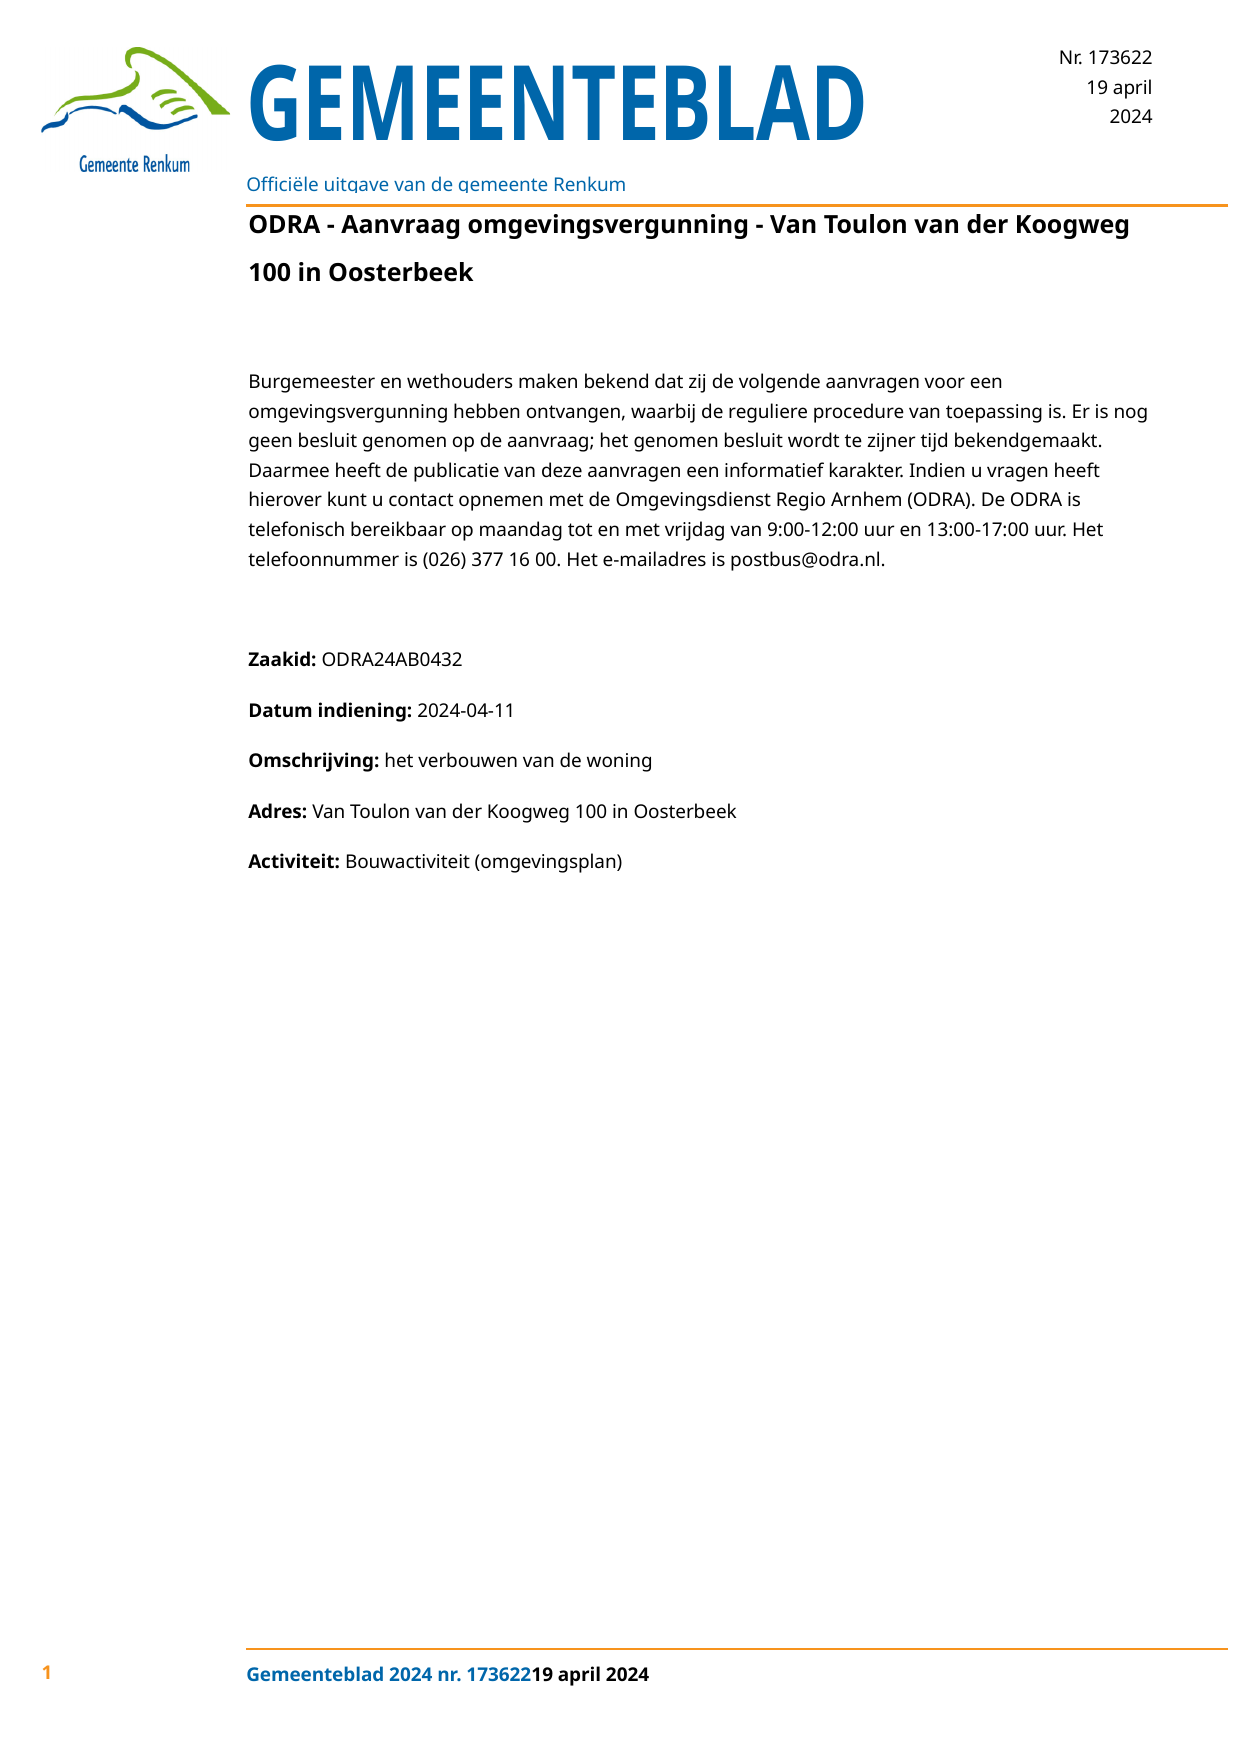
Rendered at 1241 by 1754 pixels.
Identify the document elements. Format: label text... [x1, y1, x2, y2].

text ODRA - Aanvraag omgevingsvergunning - Van Toulon van der Koogweg 100 in Oosterbeek [248, 207, 1152, 288]
text Zaakid: ODRA24AB0432 [248, 647, 1152, 672]
text Activiteit: Bouwactiviteit (omgevingsplan) [248, 848, 1152, 874]
picture [41, 47, 231, 172]
text Omschrijving: het verbouwen van de woning [248, 747, 1152, 773]
text Datum indiening: 2024-04-11 [248, 697, 1152, 723]
text Burgemeester en wethouders maken bekend dat zij de volgende aanvragen voor een omgevingsvergunning hebben ontvangen, waarbij de reguliere procedure van toepassing is. Er is nog geen besluit genomen op de aanvraag; het genomen besluit wordt te zijner tijd bekendgemaakt. Daarmee heeft de publicatie van deze aanvragen een informatief karakter. Indien u vragen heeft hierover kunt u contact opnemen met de Omgevingsdienst Regio Arnhem (ODRA). De ODRA is telefonisch bereikbaar op maandag tot en met vrijdag van 9:00-12:00 uur en 13:00-17:00 uur. Het telefoonnummer is (026) 377 16 00. Het e-mailadres is postbus@odra.nl. [248, 368, 1152, 572]
text Adres: Van Toulon van der Koogweg 100 in Oosterbeek [248, 798, 1152, 824]
